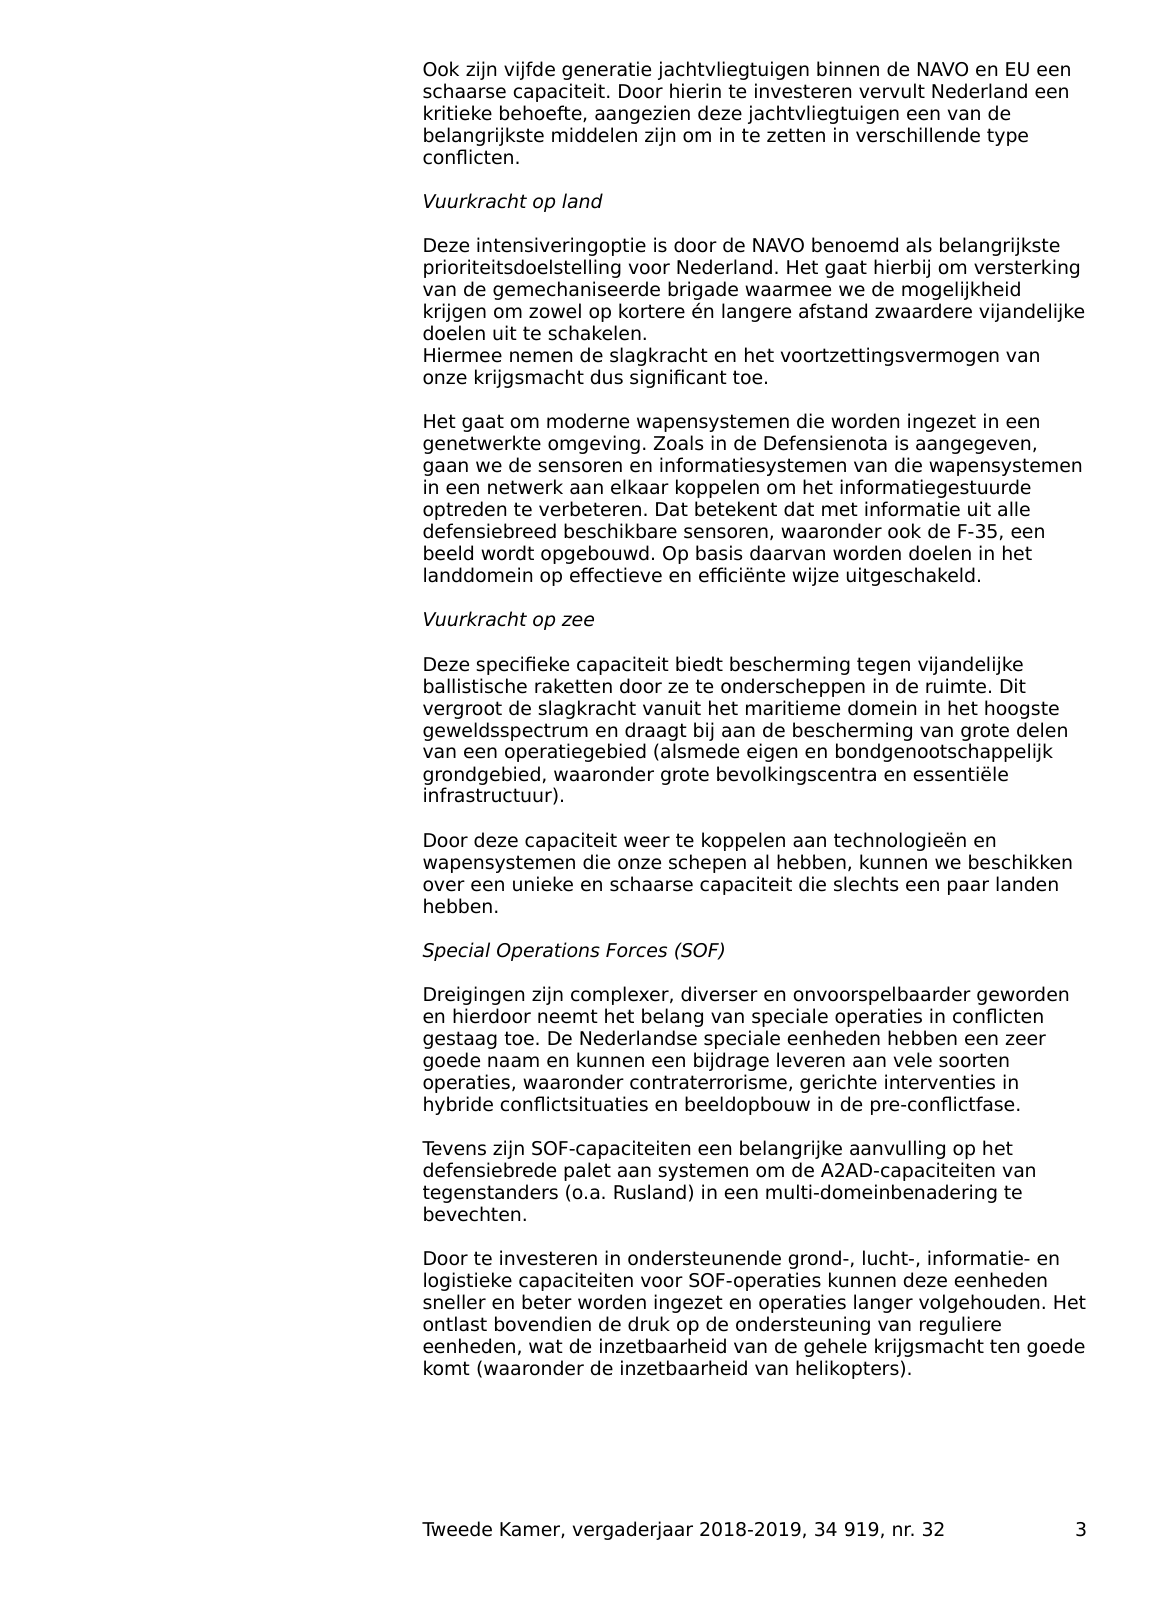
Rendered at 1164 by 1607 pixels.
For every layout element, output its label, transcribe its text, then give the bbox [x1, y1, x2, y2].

text Deze specifieke capaciteit biedt bescherming tegen vijandelijke ballistische raketten door ze te onderscheppen in de ruimte. Dit vergroot de slagkracht vanuit het maritieme domein in het hoogste geweldsspectrum en draagt bij aan de bescherming van grote delen van een operatiegebied (alsmede eigen en bondgenootschappelijk grondgebied, waaronder grote bevolkingscentra en essentiële infrastructuur). [422, 653, 1087, 807]
text Door te investeren in ondersteunende grond-, lucht-, informatie- en logistieke capaciteiten voor SOF-operaties kunnen deze eenheden sneller en beter worden ingezet en operaties langer volgehouden. Het ontlast bovendien de druk op de ondersteuning van reguliere eenheden, wat de inzetbaarheid van de gehele krijgsmacht ten goede komt (waaronder de inzetbaarheid van helikopters). [422, 1248, 1087, 1380]
text Tevens zijn SOF-capaciteiten een belangrijke aanvulling op het defensiebrede palet aan systemen om de A2AD-capaciteiten van tegenstanders (o.a. Rusland) in een multi-domeinbenadering te bevechten. [422, 1138, 1087, 1226]
subtitle Vuurkracht op zee [422, 609, 1087, 631]
subtitle Special Operations Forces (SOF) [422, 940, 1087, 962]
text Deze intensiveringoptie is door de NAVO benoemd als belangrijkste prioriteitsdoelstelling voor Nederland. Het gaat hierbij om versterking van de gemechaniseerde brigade waarmee we de mogelijkheid krijgen om zowel op kortere én langere afstand zwaardere vijandelijke doelen uit te schakelen. [422, 235, 1087, 345]
text Hiermee nemen de slagkracht en het voortzettingsvermogen van onze krijgsmacht dus significant toe. [422, 345, 1087, 389]
text Dreigingen zijn complexer, diverser en onvoorspelbaarder geworden en hierdoor neemt het belang van speciale operaties in conflicten gestaag toe. De Nederlandse speciale eenheden hebben een zeer goede naam en kunnen een bijdrage leveren aan vele soorten operaties, waaronder contraterrorisme, gerichte interventies in hybride conflictsituaties en beeldopbouw in de pre-conflictfase. [422, 984, 1087, 1116]
text Het gaat om moderne wapensystemen die worden ingezet in een genetwerkte omgeving. Zoals in de Defensienota is aangegeven, gaan we de sensoren en informatiesystemen van die wapensystemen in een netwerk aan elkaar koppelen om het informatiegestuurde optreden te verbeteren. Dat betekent dat met informatie uit alle defensiebreed beschikbare sensoren, waaronder ook de F-35, een beeld wordt opgebouwd. Op basis daarvan worden doelen in het landdomein op effectieve en efficiënte wijze uitgeschakeld. [422, 411, 1087, 587]
text Ook zijn vijfde generatie jachtvliegtuigen binnen de NAVO en EU een schaarse capaciteit. Door hierin te investeren vervult Nederland een kritieke behoefte, aangezien deze jachtvliegtuigen een van de belangrijkste middelen zijn om in te zetten in verschillende type conflicten. [422, 59, 1087, 169]
text Door deze capaciteit weer te koppelen aan technologieën en wapensystemen die onze schepen al hebben, kunnen we beschikken over een unieke en schaarse capaciteit die slechts een paar landen hebben. [422, 829, 1087, 917]
subtitle Vuurkracht op land [422, 191, 1087, 213]
